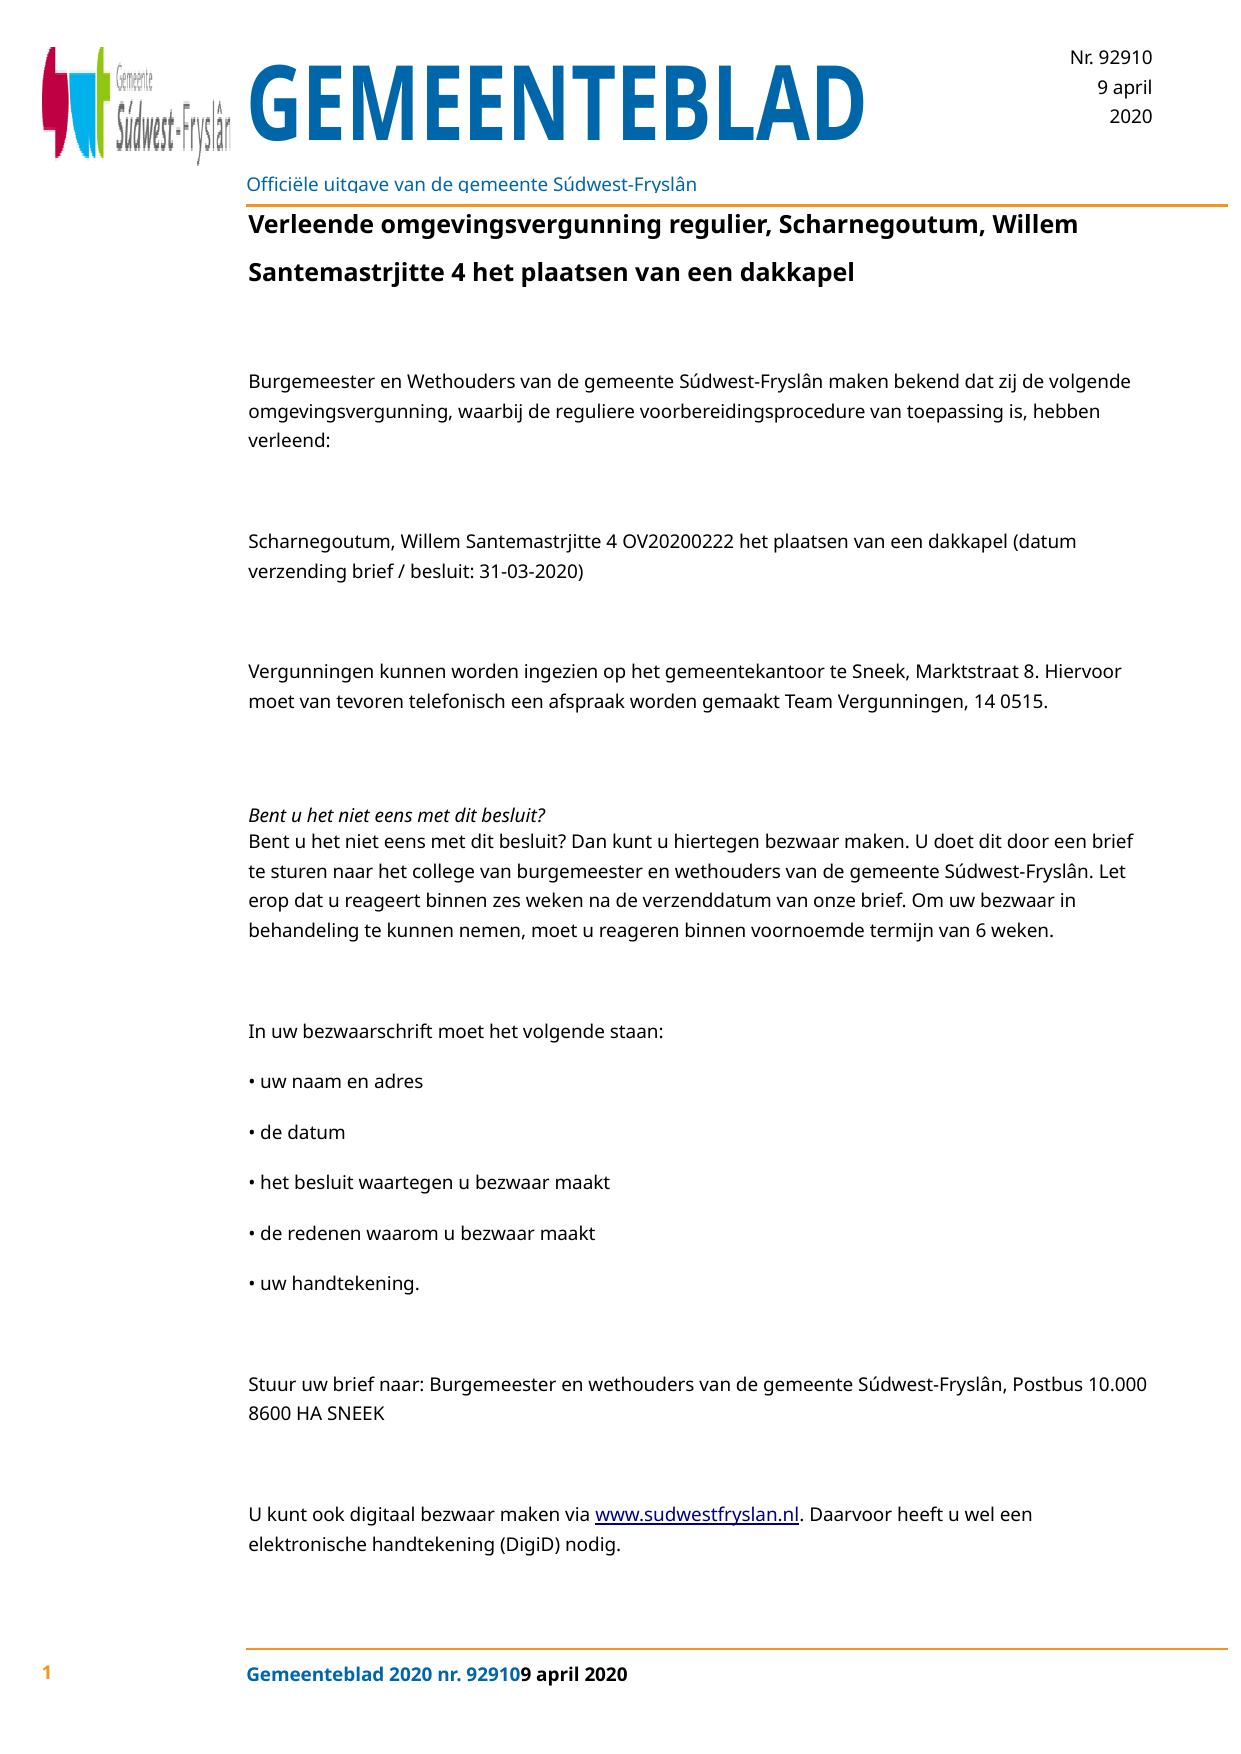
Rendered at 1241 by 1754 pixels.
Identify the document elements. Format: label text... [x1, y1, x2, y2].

text • uw naam en adres [248, 1068, 1152, 1094]
text • het besluit waartegen u bezwaar maakt [248, 1169, 1152, 1195]
text U kunt ook digitaal bezwaar maken via www.sudwestfryslan.nl. Daarvoor heeft u wel een elektronische handtekening (DigiD) nodig. [248, 1501, 1152, 1557]
text • de redenen waarom u bezwaar maakt [248, 1220, 1152, 1245]
text Vergunningen kunnen worden ingezien op het gemeentekantoor te Sneek, Marktstraat 8. Hiervoor moet van tevoren telefonisch een afspraak worden gemaakt Team Vergunningen, 14 0515. [248, 659, 1152, 714]
text Bent u het niet eens met dit besluit? [248, 803, 1152, 828]
text Stuur uw brief naar: Burgemeester en wethouders van de gemeente Súdwest-Fryslân, Postbus 10.000 8600 HA SNEEK [248, 1371, 1152, 1426]
text Scharnegoutum, Willem Santemastrjitte 4 OV20200222 het plaatsen van een dakkapel (datum verzending brief / besluit: 31-03-2020) [248, 528, 1152, 584]
text In uw bezwaarschrift moet het volgende staan: [248, 1018, 1152, 1044]
text Verleende omgevingsvergunning regulier, Scharnegoutum, Willem Santemastrjitte 4 het plaatsen van een dakkapel [248, 207, 1152, 288]
picture [41, 47, 231, 172]
text • de datum [248, 1119, 1152, 1144]
text Bent u het niet eens met dit besluit? Dan kunt u hiertegen bezwaar maken. U doet dit door een brief te sturen naar het college van burgemeester en wethouders van de gemeente Súdwest-Fryslân. Let erop dat u reageert binnen zes weken na de verzenddatum van onze brief. Om uw bezwaar in behandeling te kunnen nemen, moet u reageren binnen voornoemde termijn van 6 weken. [248, 828, 1152, 943]
text Burgemeester en Wethouders van de gemeente Súdwest-Fryslân maken bekend dat zij de volgende omgevingsvergunning, waarbij de reguliere voorbereidingsprocedure van toepassing is, hebben verleend: [248, 368, 1152, 453]
text • uw handtekening. [248, 1270, 1152, 1296]
